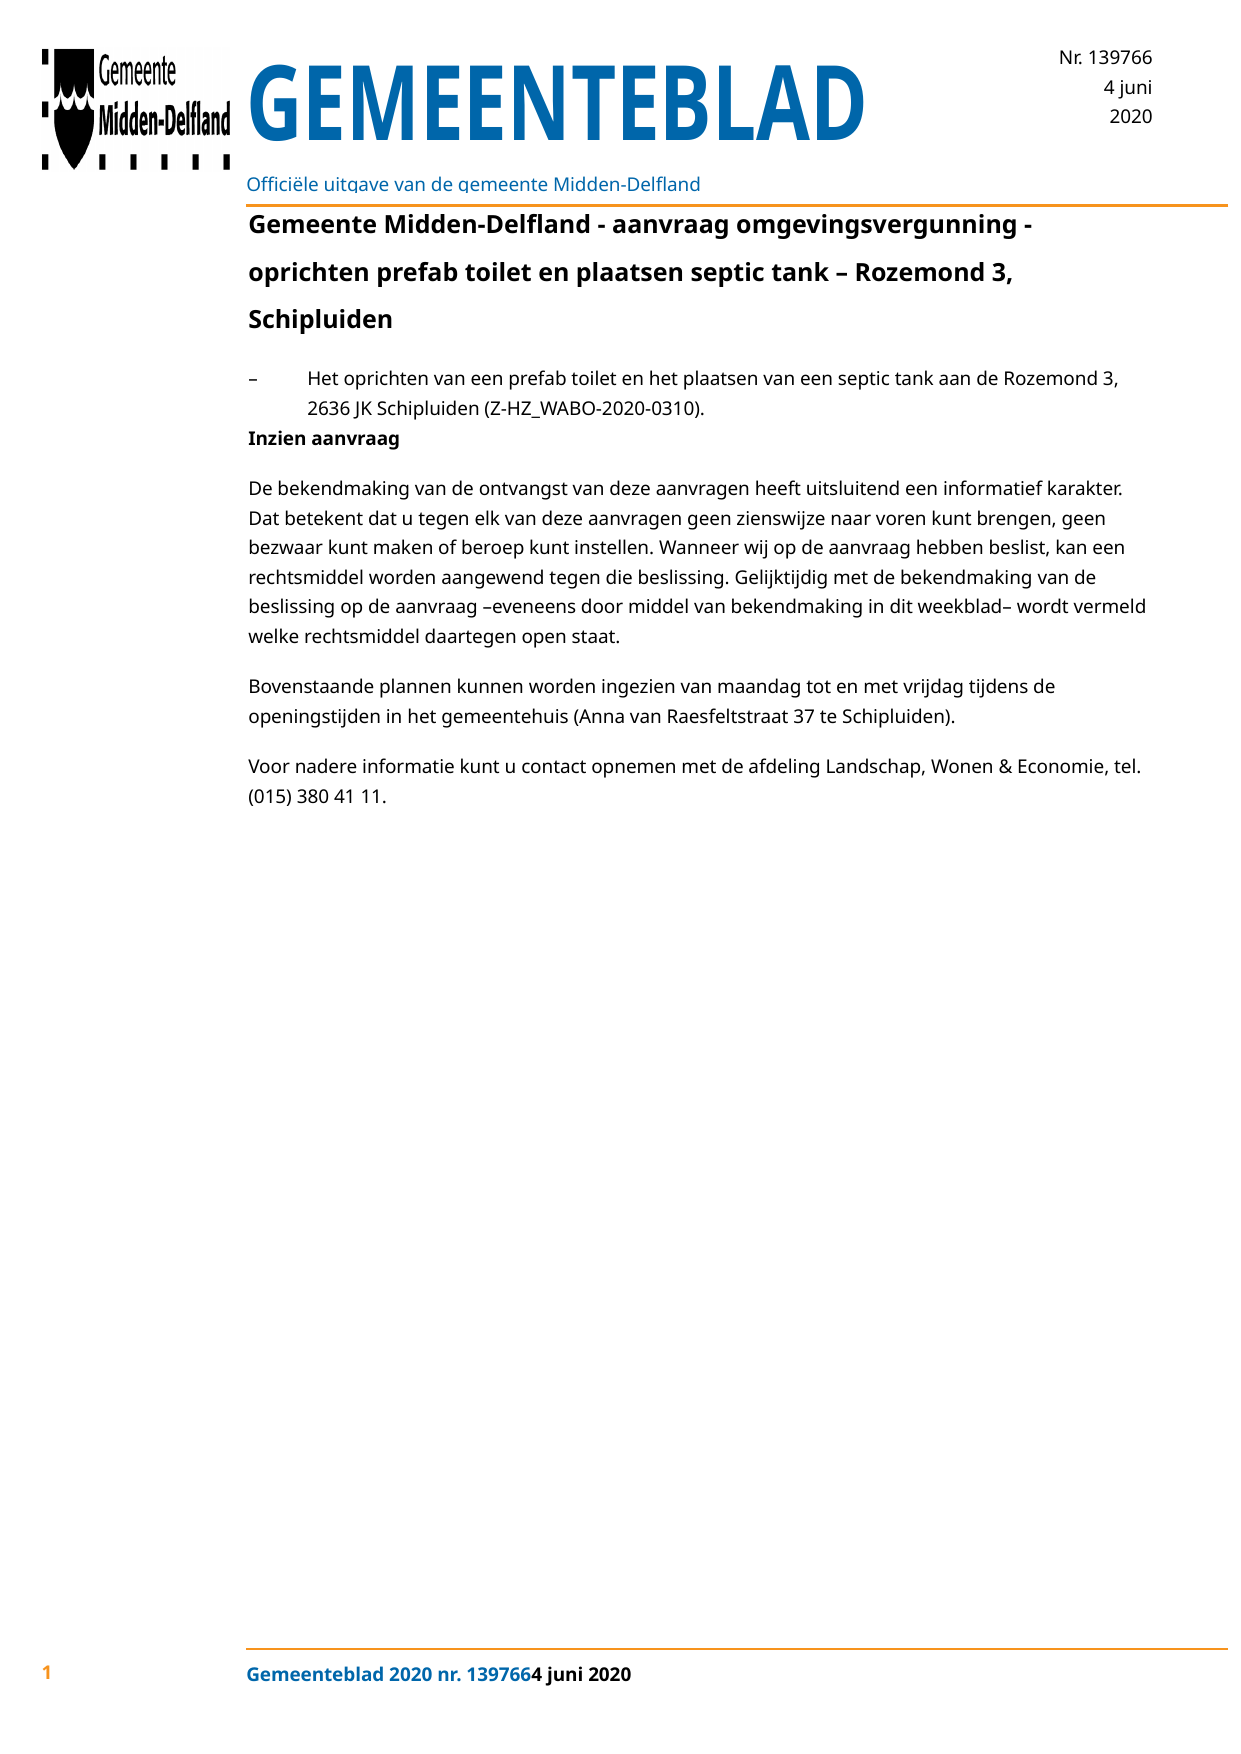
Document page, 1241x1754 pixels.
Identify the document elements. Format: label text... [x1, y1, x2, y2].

text Voor nadere informatie kunt u contact opnemen met de afdeling Landschap, Wonen & Economie, tel. (015) 380 41 11. [248, 753, 1152, 809]
text De bekendmaking van de ontvangst van deze aanvragen heeft uitsluitend een informatief karakter. Dat betekent dat u tegen elk van deze aanvragen geen zienswijze naar voren kunt brengen, geen bezwaar kunt maken of beroep kunt instellen. Wanneer wij op de aanvraag hebben beslist, kan een rechtsmiddel worden aangewend tegen die beslissing. Gelijktijdig met de bekendmaking van de beslissing op de aanvraag –eveneens door middel van bekendmaking in dit weekblad– wordt vermeld welke rechtsmiddel daartegen open staat. [248, 475, 1152, 649]
text Inzien aanvraag [248, 425, 1152, 450]
text Gemeente Midden-Delfland - aanvraag omgevingsvergunning - oprichten prefab toilet en plaatsen septic tank – Rozemond 3, Schipluiden [248, 207, 1152, 336]
list Het oprichten van een prefab toilet en het plaatsen van een septic tank aan de Rozemond 3, 2636 JK Schipluiden (Z-HZ_WABO-2020-0310). [248, 366, 1152, 421]
text Bovenstaande plannen kunnen worden ingezien van maandag tot en met vrijdag tijdens de openingstijden in het gemeentehuis (Anna van Raesfeltstraat 37 te Schipluiden). [248, 673, 1152, 729]
picture [41, 47, 231, 172]
